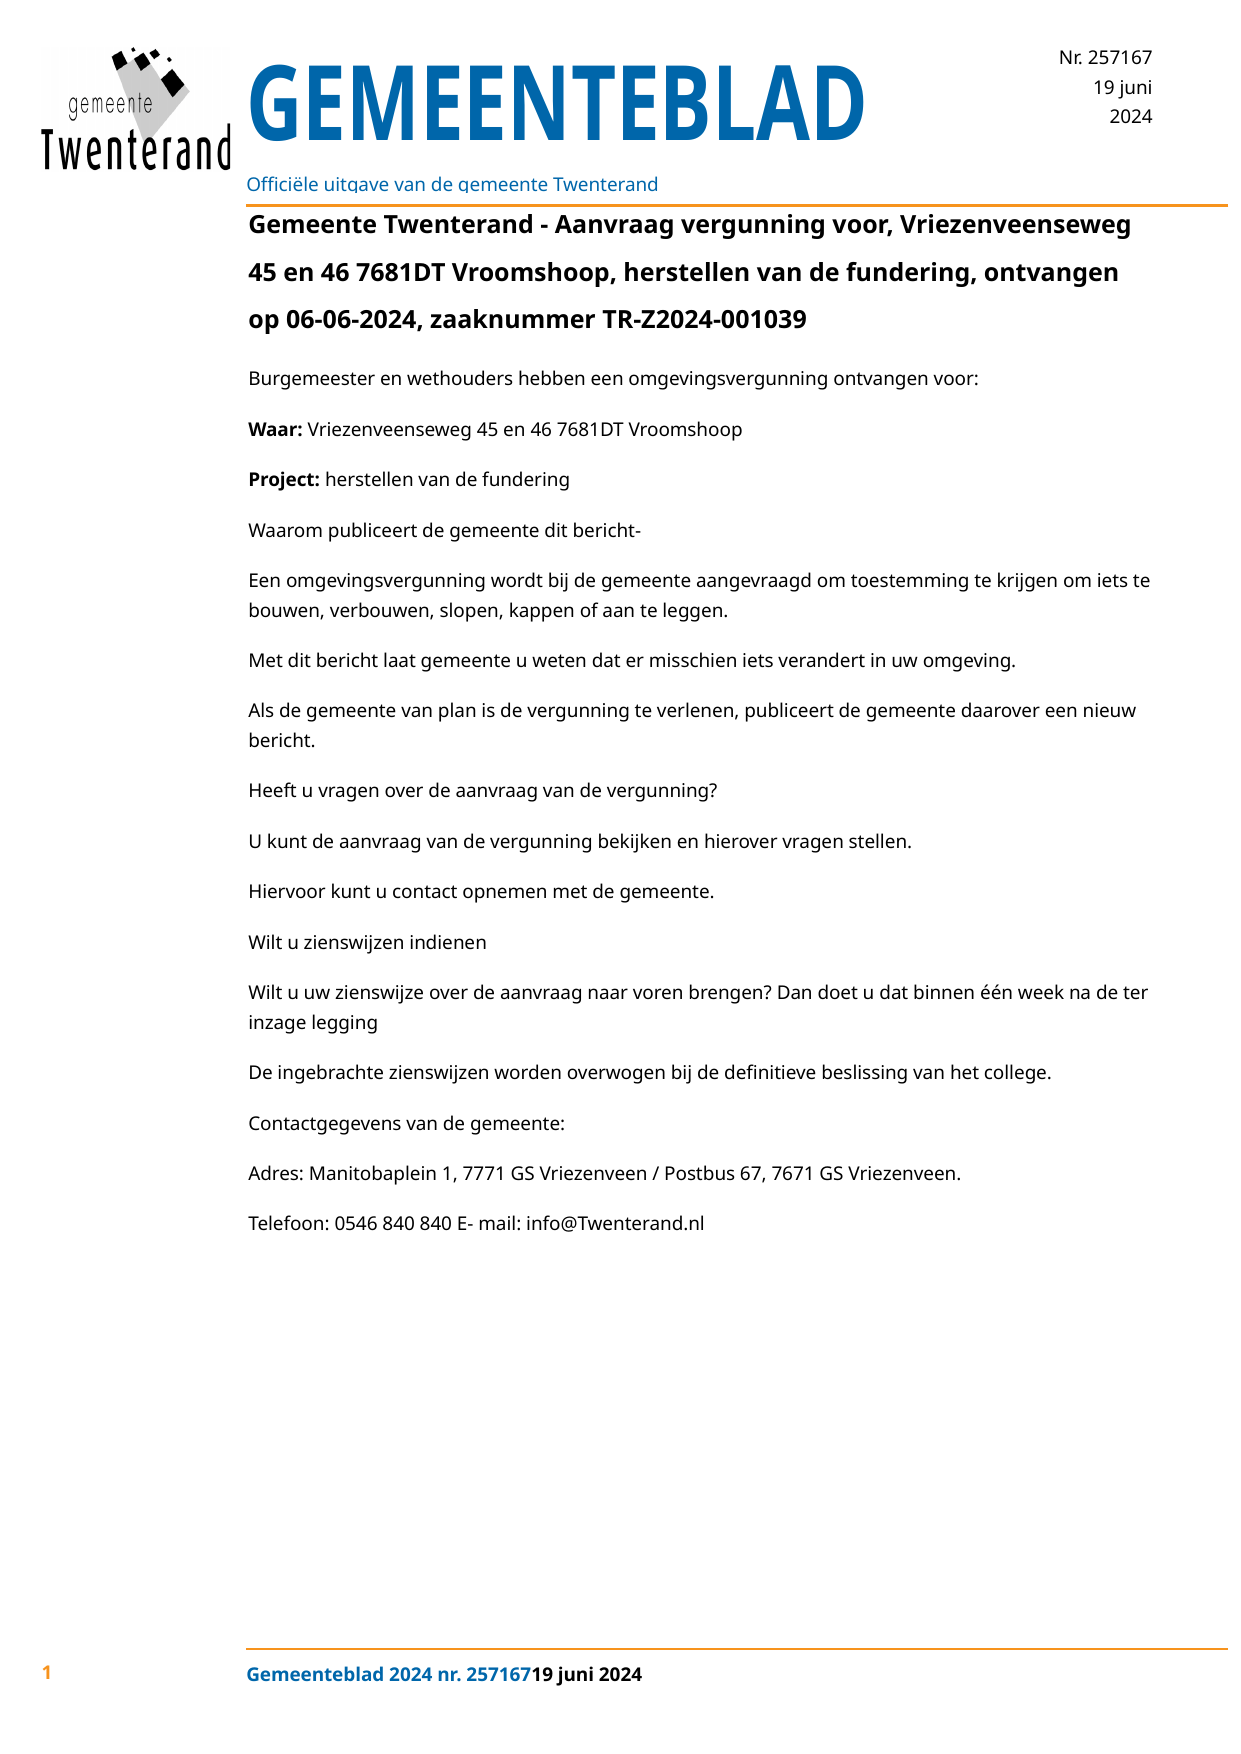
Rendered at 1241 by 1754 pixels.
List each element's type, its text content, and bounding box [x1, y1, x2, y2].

text Hiervoor kunt u contact opnemen met de gemeente. [248, 878, 1152, 904]
text Als de gemeente van plan is de vergunning te verlenen, publiceert de gemeente daarover een nieuw bericht. [248, 698, 1152, 753]
text Met dit bericht laat gemeente u weten dat er misschien iets verandert in uw omgeving. [248, 647, 1152, 673]
text Waarom publiceert de gemeente dit bericht- [248, 517, 1152, 542]
text De ingebrachte zienswijzen worden overwogen bij de definitieve beslissing van het college. [248, 1059, 1152, 1085]
text Een omgevingsvergunning wordt bij de gemeente aangevraagd om toestemming te krijgen om iets te bouwen, verbouwen, slopen, kappen of aan te leggen. [248, 567, 1152, 622]
text Contactgegevens van de gemeente: [248, 1110, 1152, 1135]
text Waar: Vriezenveenseweg 45 en 46 7681DT Vroomshoop [248, 416, 1152, 442]
text Burgemeester en wethouders hebben een omgevingsvergunning ontvangen voor: [248, 366, 1152, 391]
text U kunt de aanvraag van de vergunning bekijken en hierover vragen stellen. [248, 828, 1152, 854]
text Adres: Manitobaplein 1, 7771 GS Vriezenveen / Postbus 67, 7671 GS Vriezenveen. [248, 1160, 1152, 1186]
text Telefoon: 0546 840 840 E- mail: info@Twenterand.nl [248, 1211, 1152, 1236]
text Gemeente Twenterand - Aanvraag vergunning voor, Vriezenveenseweg 45 en 46 7681DT Vroomshoop, herstellen van de fundering, ontvangen op 06-06-2024, zaaknummer TR-Z2024-001039 [248, 207, 1152, 336]
text Heeft u vragen over de aanvraag van de vergunning? [248, 778, 1152, 803]
text Wilt u uw zienswijze over de aanvraag naar voren brengen? Dan doet u dat binnen één week na de ter inzage legging [248, 979, 1152, 1034]
text Project: herstellen van de fundering [248, 466, 1152, 492]
picture [41, 47, 231, 172]
text Wilt u zienswijzen indienen [248, 929, 1152, 954]
